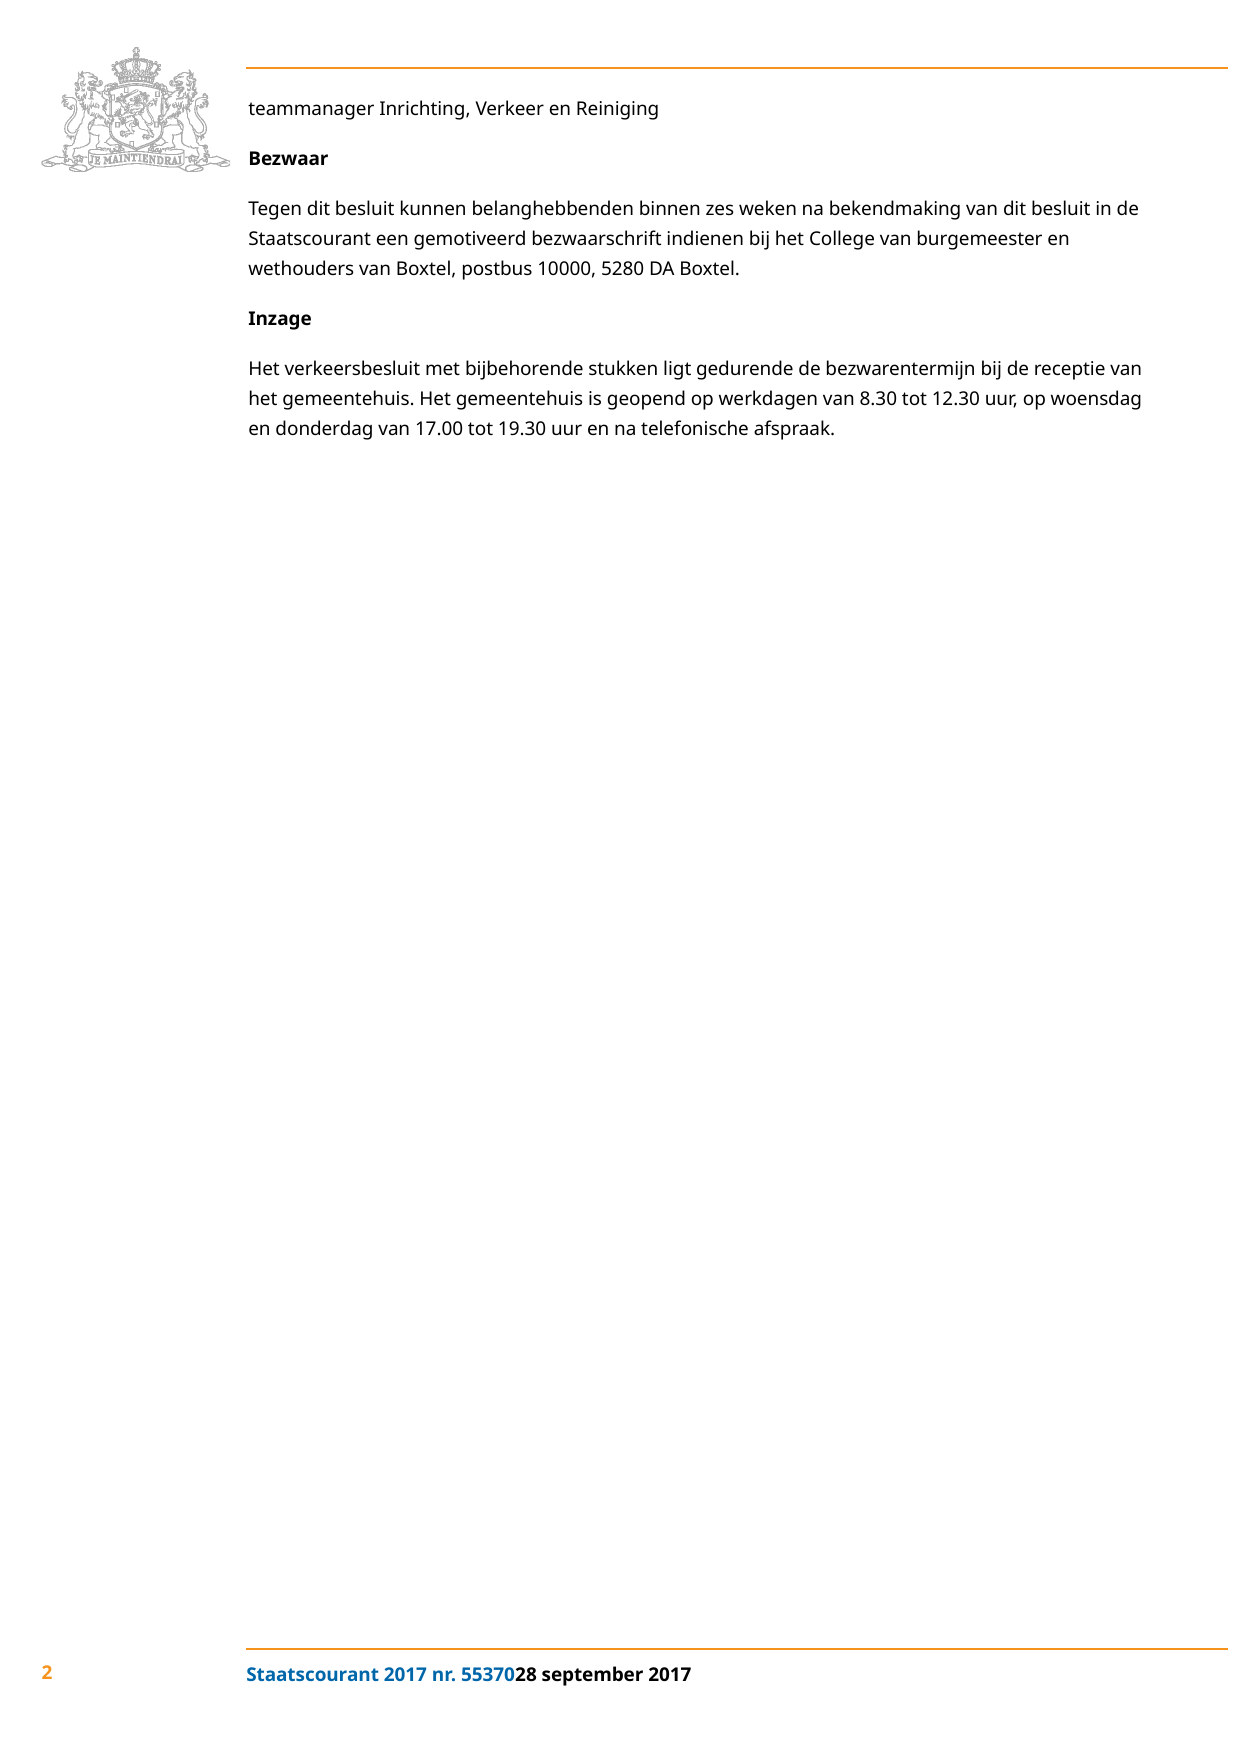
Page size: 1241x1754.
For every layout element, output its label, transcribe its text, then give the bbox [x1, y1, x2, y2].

text Tegen dit besluit kunnen belanghebbenden binnen zes weken na bekendmaking van dit besluit in de Staatscourant een gemotiveerd bezwaarschrift indienen bij het College van burgemeester en wethouders van Boxtel, postbus 10000, 5280 DA Boxtel. [248, 196, 1152, 281]
text teammanager Inrichting, Verkeer en Reiniging [248, 95, 1152, 121]
text Het verkeersbesluit met bijbehorende stukken ligt gedurende de bezwarentermijn bij de receptie van het gemeentehuis. Het gemeentehuis is geopend op werkdagen van 8.30 tot 12.30 uur, op woensdag en donderdag van 17.00 tot 19.30 uur en na telefonische afspraak. [248, 356, 1152, 441]
picture [41, 47, 231, 172]
text Inzage [248, 305, 1152, 331]
text Bezwaar [248, 145, 1152, 171]
